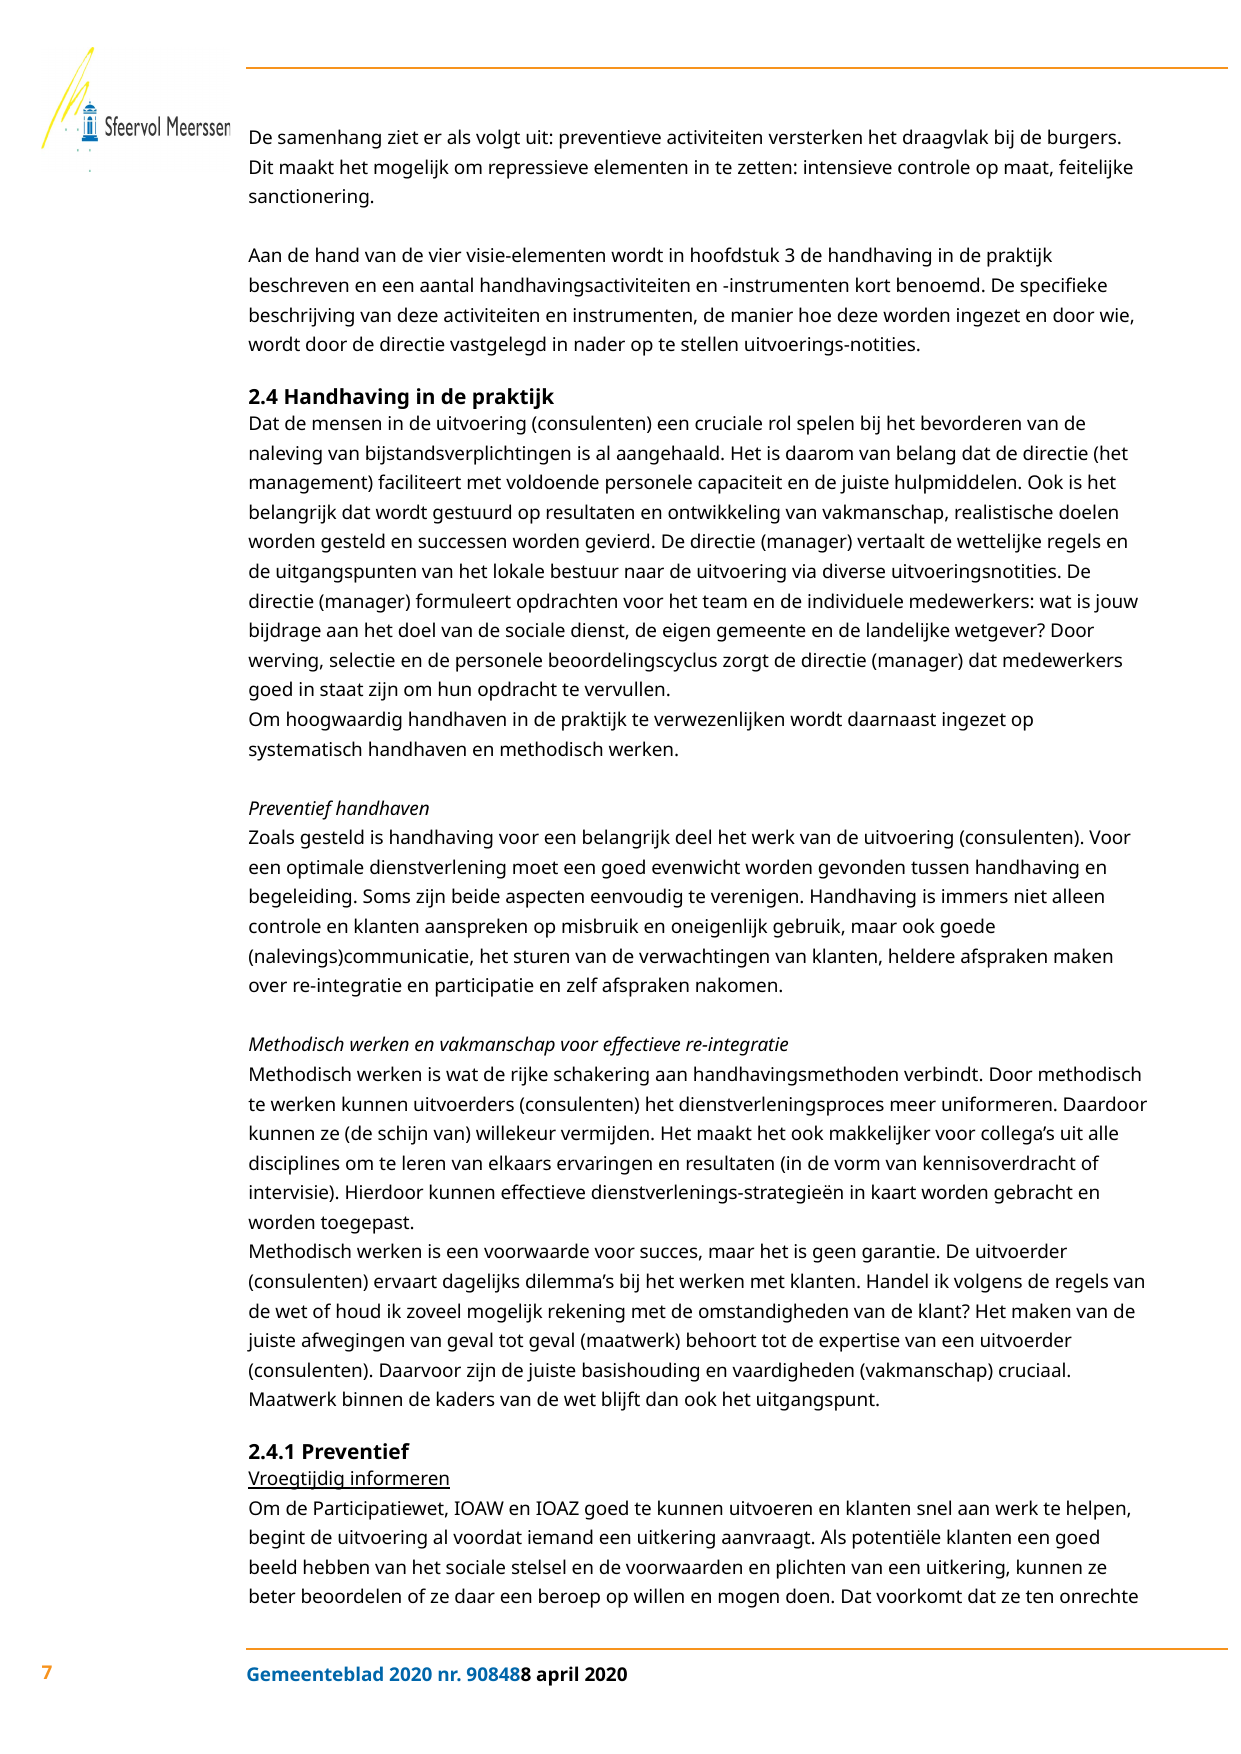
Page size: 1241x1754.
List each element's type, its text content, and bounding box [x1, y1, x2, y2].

text Vroegtijdig informeren [248, 1465, 1152, 1491]
text Zoals gesteld is handhaving voor een belangrijk deel het werk van de uitvoering (consulenten). Voor een optimale dienstverlening moet een goed evenwicht worden gevonden tussen handhaving en begeleiding. Soms zijn beide aspecten eenvoudig te verenigen. Handhaving is immers niet alleen controle en klanten aanspreken op misbruik en oneigenlijk gebruik, maar ook goede (nalevings)communicatie, het sturen van de verwachtingen van klanten, heldere afspraken maken over re-integratie en participatie en zelf afspraken nakomen. [248, 824, 1152, 998]
text Om hoogwaardig handhaven in de praktijk te verwezenlijken wordt daarnaast ingezet op systematisch handhaven en methodisch werken. [248, 706, 1152, 761]
text Preventief handhaven [248, 795, 1152, 821]
text De samenhang ziet er als volgt uit: preventieve activiteiten versterken het draagvlak bij de burgers. Dit maakt het mogelijk om repressieve elementen in te zetten: intensieve controle op maat, feitelijke sanctionering. [248, 124, 1152, 209]
text Methodisch werken en vakmanschap voor effectieve re-integratie [248, 1032, 1152, 1057]
text Om de Participatiewet, IOAW en IOAZ goed te kunnen uitvoeren en klanten snel aan werk te helpen, begint de uitvoering al voordat iemand een uitkering aanvraagt. Als potentiële klanten een goed beeld hebben van het sociale stelsel en de voorwaarden en plichten van een uitkering, kunnen ze beter beoordelen of ze daar een beroep op willen en mogen doen. Dat voorkomt dat ze ten onrechte [248, 1495, 1152, 1609]
text Methodisch werken is een voorwaarde voor succes, maar het is geen garantie. De uitvoerder (consulenten) ervaart dagelijks dilemma’s bij het werken met klanten. Handel ik volgens de regels van de wet of houd ik zoveel mogelijk rekening met de omstandigheden van de klant? Het maken van de juiste afwegingen van geval tot geval (maatwerk) behoort tot de expertise van een uitvoerder (consulenten). Daarvoor zijn de juiste basishouding en vaardigheden (vakmanschap) cruciaal. Maatwerk binnen de kaders van de wet blijft dan ook het uitgangspunt. [248, 1239, 1152, 1412]
text Aan de hand van de vier visie-elementen wordt in hoofdstuk 3 de handhaving in de praktijk beschreven en een aantal handhavingsactiviteiten en -instrumenten kort benoemd. De specifieke beschrijving van deze activiteiten en instrumenten, de manier hoe deze worden ingezet en door wie, wordt door de directie vastgelegd in nader op te stellen uitvoerings-notities. [248, 243, 1152, 357]
text Methodisch werken is wat de rijke schakering aan handhavingsmethoden verbindt. Door methodisch te werken kunnen uitvoerders (consulenten) het dienstverleningsproces meer uniformeren. Daardoor kunnen ze (de schijn van) willekeur vermijden. Het maakt het ook makkelijker voor collega’s uit alle disciplines om te leren van elkaars ervaringen en resultaten (in de vorm van kennisoverdracht of intervisie). Hierdoor kunnen effectieve dienstverlenings-strategieën in kaart worden gebracht en worden toegepast. [248, 1061, 1152, 1235]
picture [41, 47, 231, 172]
text 2.4 Handhaving in de praktijk [248, 382, 1152, 410]
text 2.4.1 Preventief [248, 1437, 1152, 1465]
text Dat de mensen in de uitvoering (consulenten) een cruciale rol spelen bij het bevorderen van de naleving van bijstandsverplichtingen is al aangehaald. Het is daarom van belang dat de directie (het management) faciliteert met voldoende personele capaciteit en de juiste hulpmiddelen. Ook is het belangrijk dat wordt gestuurd op resultaten en ontwikkeling van vakmanschap, realistische doelen worden gesteld en successen worden gevierd. De directie (manager) vertaalt de wettelijke regels en de uitgangspunten van het lokale bestuur naar de uitvoering via diverse uitvoeringsnotities. De directie (manager) formuleert opdrachten voor het team en de individuele medewerkers: wat is jouw bijdrage aan het doel van de sociale dienst, de eigen gemeente en de landelijke wetgever? Door werving, selectie en de personele beoordelingscyclus zorgt de directie (manager) dat medewerkers goed in staat zijn om hun opdracht te vervullen. [248, 410, 1152, 702]
